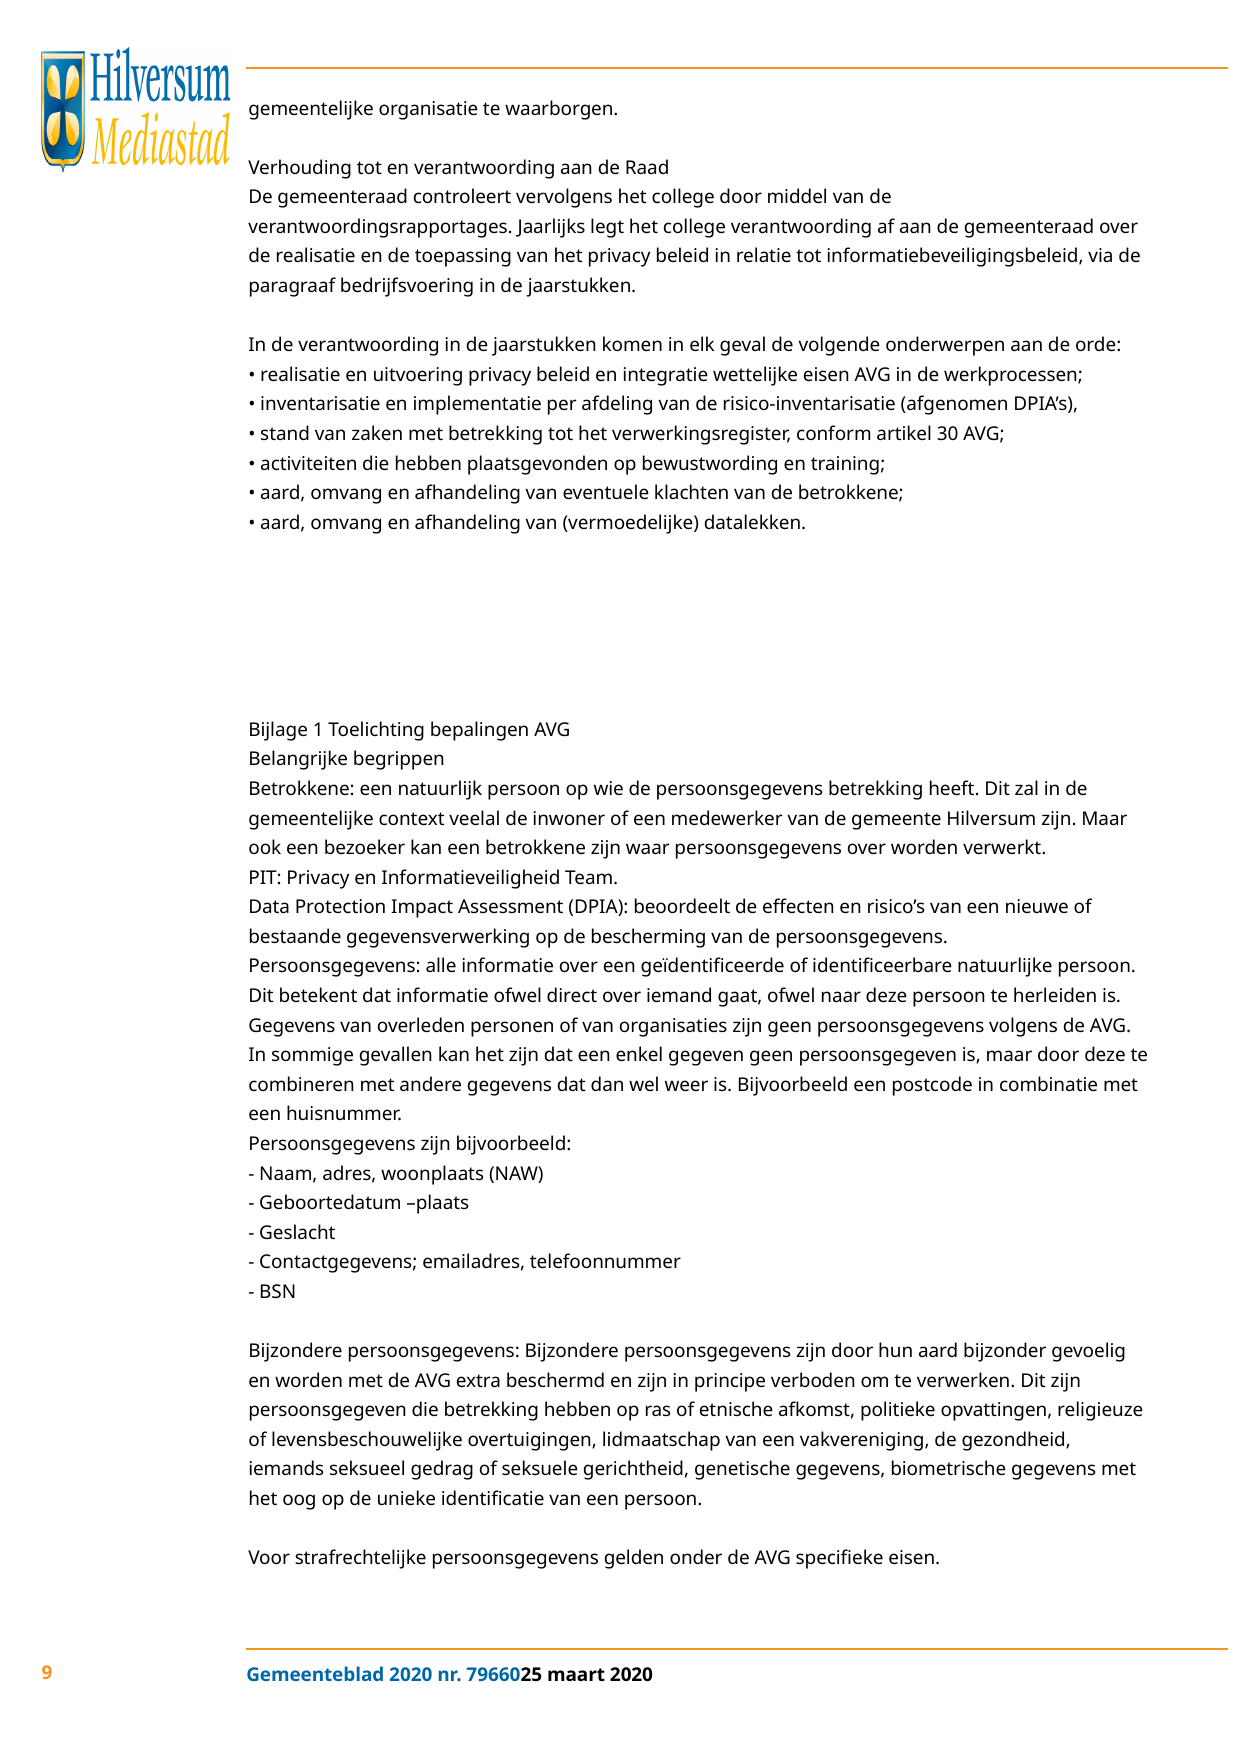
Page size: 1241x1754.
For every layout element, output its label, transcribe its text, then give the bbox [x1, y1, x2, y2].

text - BSN [248, 1278, 1152, 1304]
text Persoonsgegevens: alle informatie over een geïdentificeerde of identificeerbare natuurlijke persoon. Dit betekent dat informatie ofwel direct over iemand gaat, ofwel naar deze persoon te herleiden is. Gegevens van overleden personen of van organisaties zijn geen persoonsgegevens volgens de AVG. In sommige gevallen kan het zijn dat een enkel gegeven geen persoonsgegeven is, maar door deze te combineren met andere gegevens dat dan wel weer is. Bijvoorbeeld een postcode in combinatie met een huisnummer. [248, 953, 1152, 1126]
text • inventarisatie en implementatie per afdeling van de risico-inventarisatie (afgenomen DPIA’s), [248, 391, 1152, 416]
text gemeentelijke organisatie te waarborgen. [248, 95, 1152, 121]
text • activiteiten die hebben plaatsgevonden op bewustwording en training; [248, 450, 1152, 476]
text In de verantwoording in de jaarstukken komen in elk geval de volgende onderwerpen aan de orde: [248, 331, 1152, 357]
text Persoonsgegevens zijn bijvoorbeeld: [248, 1130, 1152, 1156]
text - Naam, adres, woonplaats (NAW) [248, 1160, 1152, 1186]
text • aard, omvang en afhandeling van eventuele klachten van de betrokkene; [248, 479, 1152, 505]
text Bijlage 1 Toelichting bepalingen AVG [248, 716, 1152, 742]
text - Geboortedatum –plaats [248, 1189, 1152, 1215]
text - Geslacht [248, 1219, 1152, 1245]
text • stand van zaken met betrekking tot het verwerkingsregister, conform artikel 30 AVG; [248, 420, 1152, 446]
text Bijzondere persoonsgegevens: Bijzondere persoonsgegevens zijn door hun aard bijzonder gevoelig en worden met de AVG extra beschermd en zijn in principe verboden om te verwerken. Dit zijn persoonsgegeven die betrekking hebben op ras of etnische afkomst, politieke opvattingen, religieuze of levensbeschouwelijke overtuigingen, lidmaatschap van een vakvereniging, de gezondheid, iemands seksueel gedrag of seksuele gerichtheid, genetische gegevens, biometrische gegevens met het oog op de unieke identificatie van een persoon. [248, 1337, 1152, 1511]
picture [41, 47, 231, 172]
text Verhouding tot en verantwoording aan de Raad [248, 154, 1152, 180]
text • aard, omvang en afhandeling van (vermoedelijke) datalekken. [248, 509, 1152, 535]
text PIT: Privacy en Informatieveiligheid Team. [248, 864, 1152, 890]
text De gemeenteraad controleert vervolgens het college door middel van de verantwoordingsrapportages. Jaarlijks legt het college verantwoording af aan de gemeenteraad over de realisatie en de toepassing van het privacy beleid in relatie tot informatiebeveiligingsbeleid, via de paragraaf bedrijfsvoering in de jaarstukken. [248, 183, 1152, 298]
text - Contactgegevens; emailadres, telefoonnummer [248, 1248, 1152, 1274]
text • realisatie en uitvoering privacy beleid en integratie wettelijke eisen AVG in de werkprocessen; [248, 361, 1152, 387]
text Belangrijke begrippen [248, 746, 1152, 771]
text Betrokkene: een natuurlijk persoon op wie de persoonsgegevens betrekking heeft. Dit zal in de gemeentelijke context veelal de inwoner of een medewerker van de gemeente Hilversum zijn. Maar ook een bezoeker kan een betrokkene zijn waar persoonsgegevens over worden verwerkt. [248, 775, 1152, 860]
text Data Protection Impact Assessment (DPIA): beoordeelt de effecten en risico’s van een nieuwe of bestaande gegevensverwerking op de bescherming van de persoonsgegevens. [248, 893, 1152, 949]
text Voor strafrechtelijke persoonsgegevens gelden onder de AVG specifieke eisen. [248, 1544, 1152, 1570]
